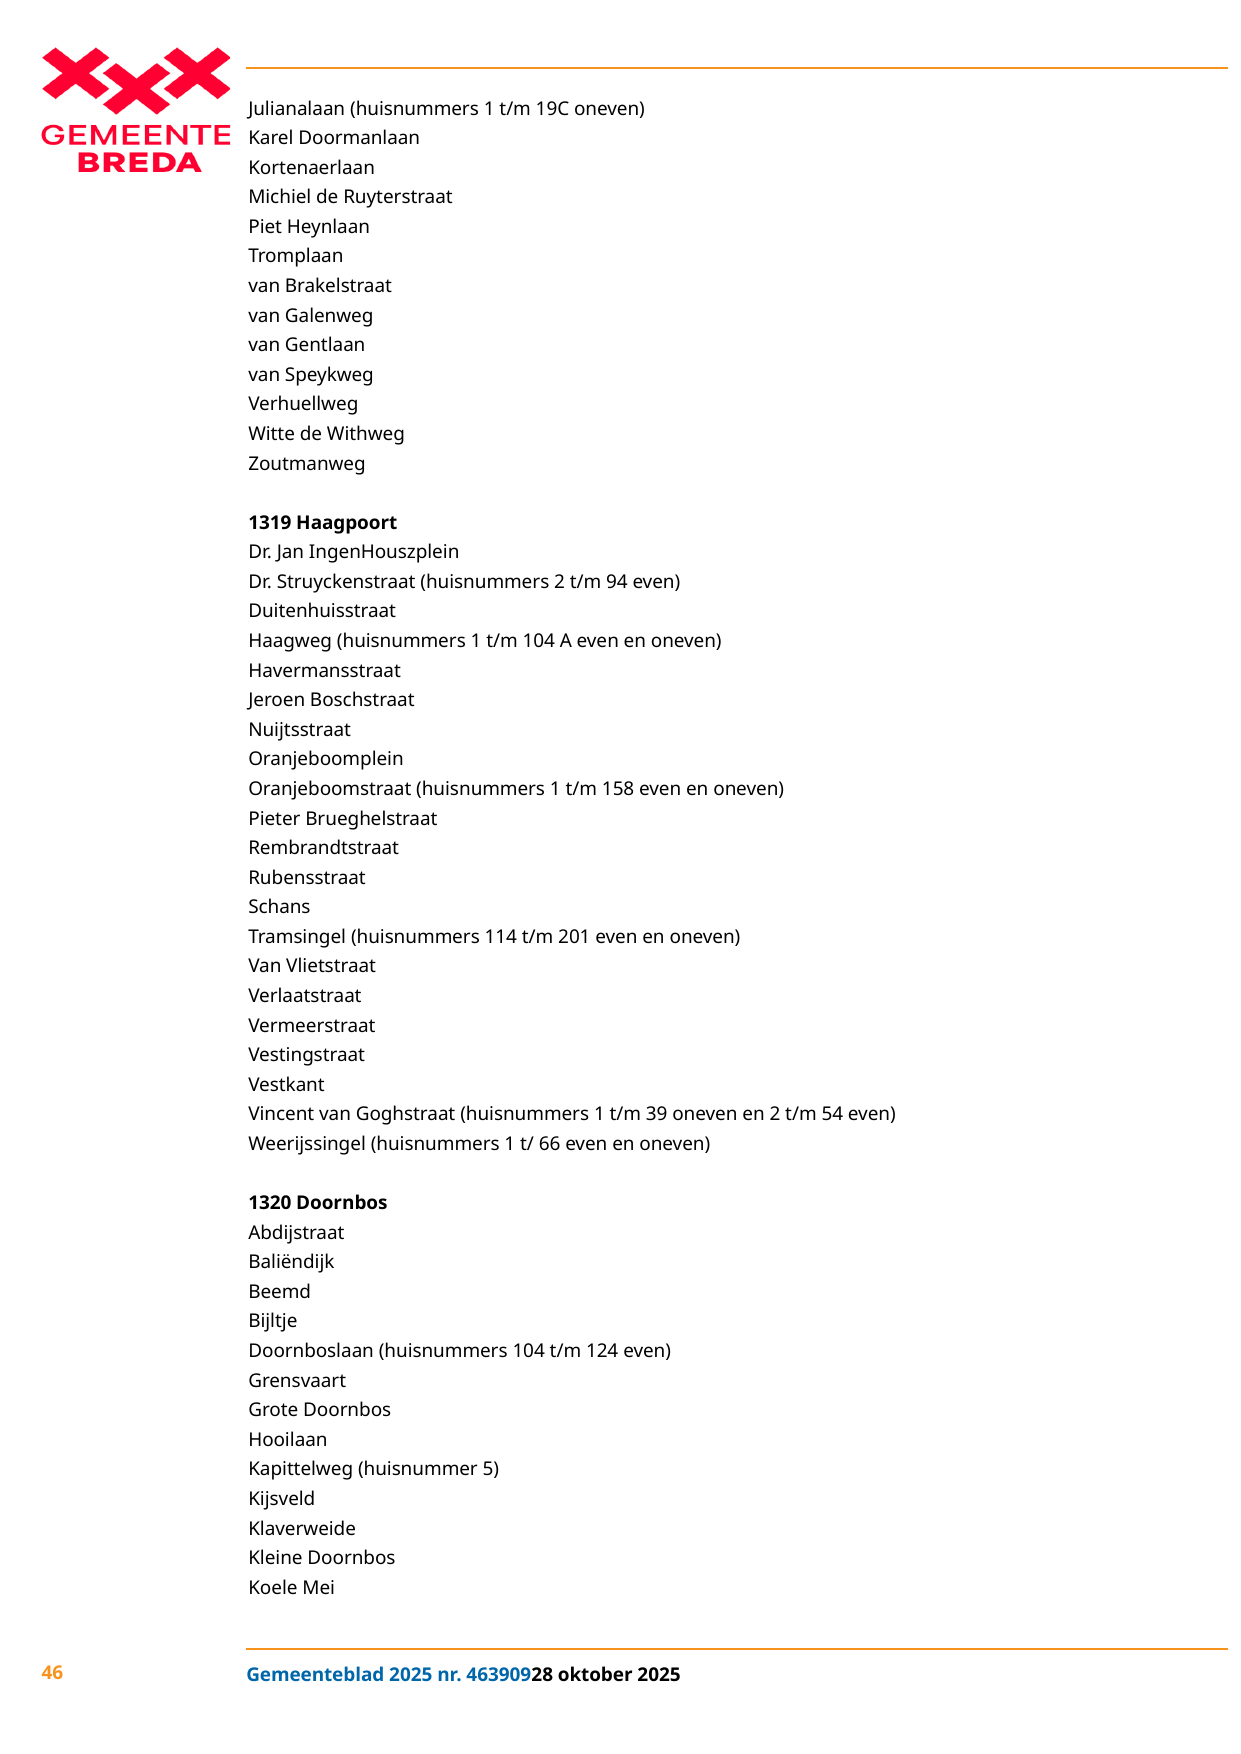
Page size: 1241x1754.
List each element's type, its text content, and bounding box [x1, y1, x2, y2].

text Hooilaan [248, 1426, 1152, 1452]
text Tramsingel (huisnummers 114 t/m 201 even en oneven) [248, 923, 1152, 949]
text Schans [248, 893, 1152, 919]
text Baliëndijk [248, 1248, 1152, 1274]
text Dr. Jan IngenHouszplein [248, 538, 1152, 564]
text Klaverweide [248, 1515, 1152, 1541]
text Weerijssingel (huisnummers 1 t/ 66 even en oneven) [248, 1130, 1152, 1156]
text Jeroen Boschstraat [248, 686, 1152, 712]
text Piet Heynlaan [248, 213, 1152, 239]
text Kleine Doornbos [248, 1544, 1152, 1570]
text Grensvaart [248, 1367, 1152, 1393]
text Abdijstraat [248, 1219, 1152, 1245]
text Beemd [248, 1278, 1152, 1304]
text van Galenweg [248, 302, 1152, 328]
text Kapittelweg (huisnummer 5) [248, 1456, 1152, 1481]
text Doornboslaan (huisnummers 104 t/m 124 even) [248, 1337, 1152, 1363]
text Dr. Struyckenstraat (huisnummers 2 t/m 94 even) [248, 568, 1152, 594]
text van Speykweg [248, 361, 1152, 387]
text Kijsveld [248, 1485, 1152, 1511]
text Witte de Withweg [248, 420, 1152, 446]
text 1319 Haagpoort [248, 509, 1152, 535]
text Michiel de Ruyterstraat [248, 183, 1152, 209]
text Tromplaan [248, 243, 1152, 268]
text Nuijtsstraat [248, 716, 1152, 742]
text Vincent van Goghstraat (huisnummers 1 t/m 39 oneven en 2 t/m 54 even) [248, 1101, 1152, 1126]
text Havermansstraat [248, 657, 1152, 683]
text Vestkant [248, 1071, 1152, 1097]
text van Gentlaan [248, 331, 1152, 357]
text Grote Doornbos [248, 1396, 1152, 1422]
text Karel Doormanlaan [248, 124, 1152, 150]
text Rembrandtstraat [248, 834, 1152, 860]
text Zoutmanweg [248, 450, 1152, 476]
text Bijltje [248, 1308, 1152, 1333]
text Vestingstraat [248, 1041, 1152, 1067]
text Haagweg (huisnummers 1 t/m 104 A even en oneven) [248, 627, 1152, 653]
text Oranjeboomstraat (huisnummers 1 t/m 158 even en oneven) [248, 775, 1152, 801]
text Duitenhuisstraat [248, 598, 1152, 623]
text 1320 Doornbos [248, 1189, 1152, 1215]
text Pieter Brueghelstraat [248, 805, 1152, 831]
text Julianalaan (huisnummers 1 t/m 19C oneven) [248, 95, 1152, 121]
text van Brakelstraat [248, 272, 1152, 298]
picture [41, 47, 231, 172]
text Verhuellweg [248, 391, 1152, 416]
text Rubensstraat [248, 864, 1152, 890]
text Oranjeboomplein [248, 746, 1152, 771]
text Van Vlietstraat [248, 953, 1152, 978]
text Verlaatstraat [248, 982, 1152, 1008]
text Vermeerstraat [248, 1012, 1152, 1038]
text Kortenaerlaan [248, 154, 1152, 180]
text Koele Mei [248, 1574, 1152, 1600]
